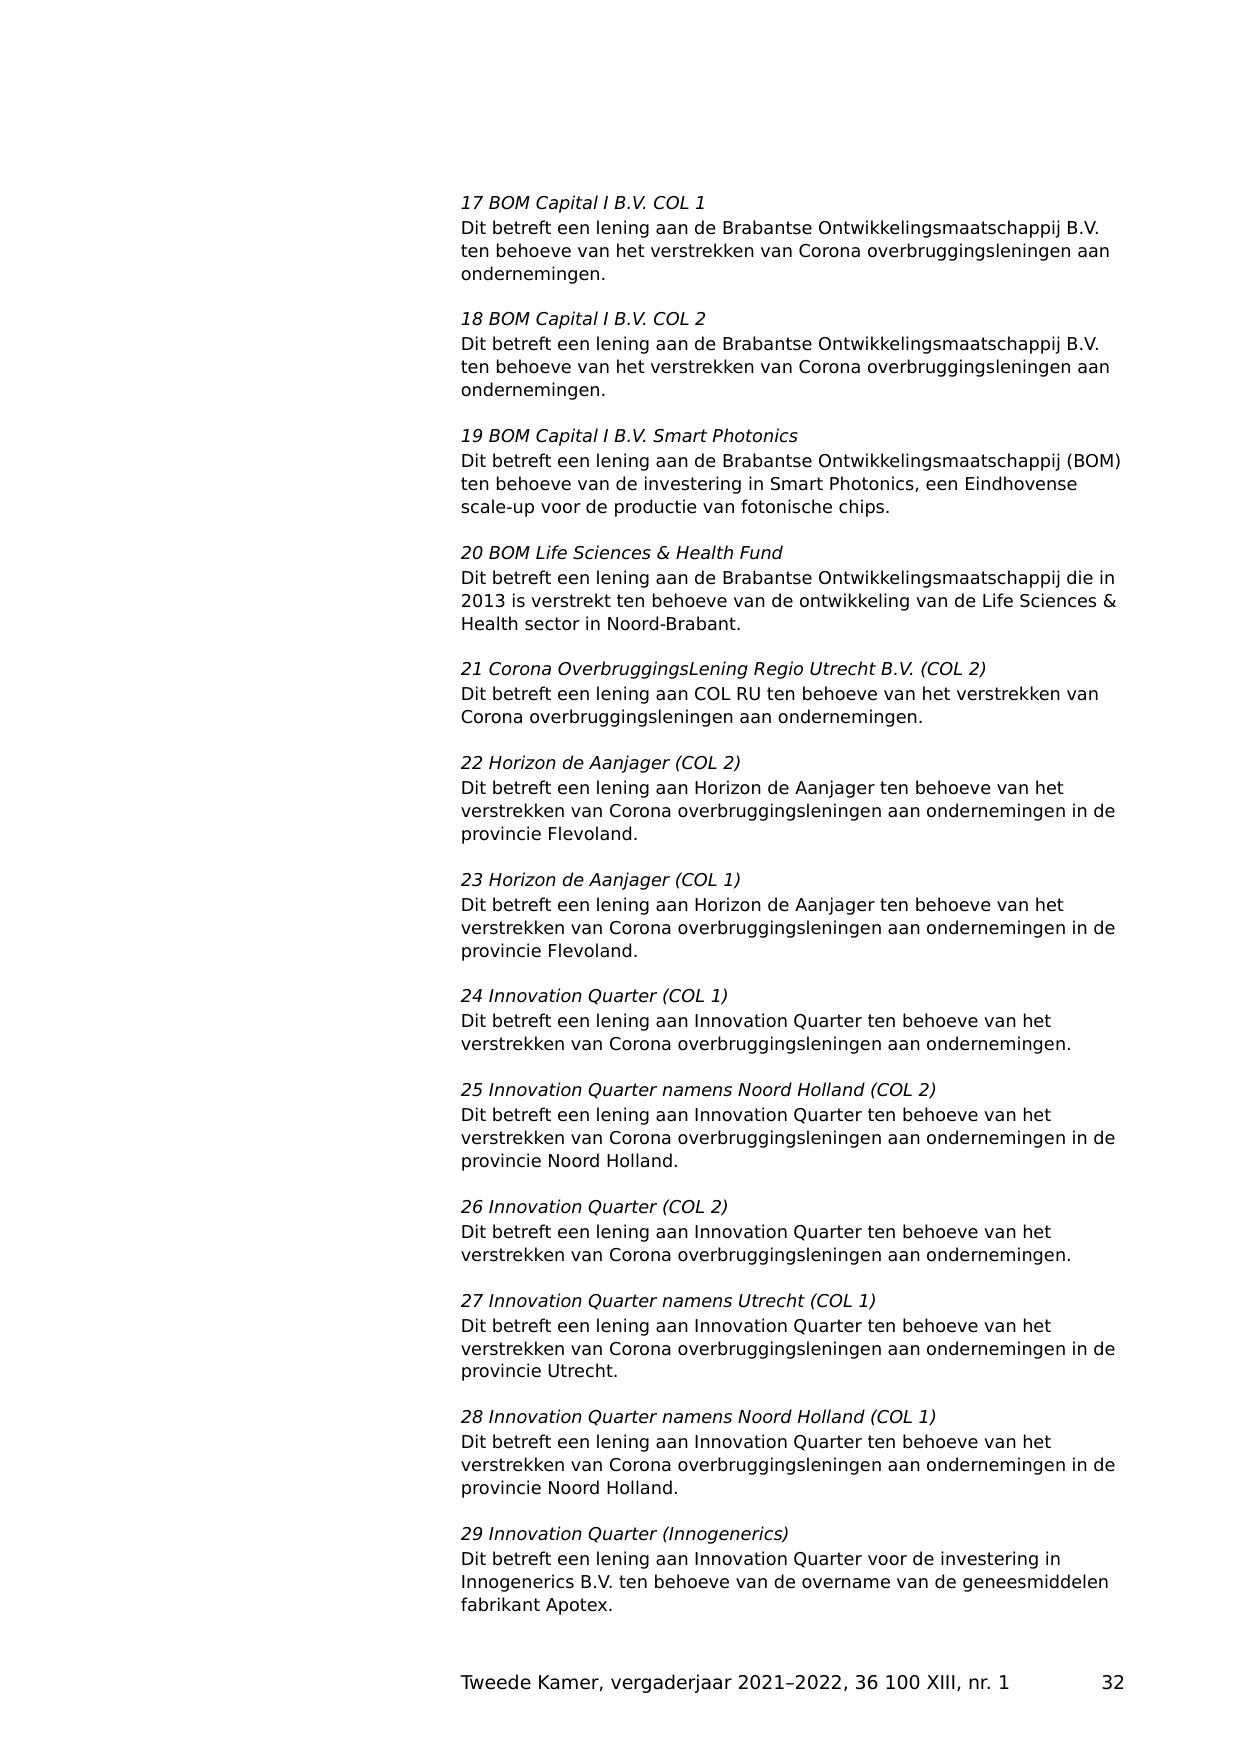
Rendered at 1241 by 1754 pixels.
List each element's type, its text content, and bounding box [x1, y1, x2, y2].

text Dit betreft een lening aan de Brabantse Ontwikkelingsmaatschappij die in 2013 is verstrekt ten behoeve van de ontwikkeling van de Life Sciences & Health sector in Noord-Brabant. [461, 566, 1125, 634]
text 19 BOM Capital I B.V. Smart Photonics [461, 424, 1125, 447]
text Dit betreft een lening aan Innovation Quarter ten behoeve van het verstrekken van Corona overbruggingsleningen aan ondernemingen. [461, 1009, 1125, 1055]
text Dit betreft een lening aan Innovation Quarter ten behoeve van het verstrekken van Corona overbruggingsleningen aan ondernemingen in de provincie Utrecht. [461, 1314, 1125, 1382]
text 18 BOM Capital I B.V. COL 2 [461, 307, 1125, 330]
text Dit betreft een lening aan de Brabantse Ontwikkelingsmaatschappij B.V. ten behoeve van het verstrekken van Corona overbruggingsleningen aan ondernemingen. [461, 216, 1125, 284]
text Dit betreft een lening aan Horizon de Aanjager ten behoeve van het verstrekken van Corona overbruggingsleningen aan ondernemingen in de provincie Flevoland. [461, 776, 1125, 845]
text Dit betreft een lening aan Horizon de Aanjager ten behoeve van het verstrekken van Corona overbruggingsleningen aan ondernemingen in de provincie Flevoland. [461, 893, 1125, 962]
text 28 Innovation Quarter namens Noord Holland (COL 1) [461, 1405, 1125, 1428]
text 24 Innovation Quarter (COL 1) [461, 984, 1125, 1007]
text Dit betreft een lening aan Innovation Quarter ten behoeve van het verstrekken van Corona overbruggingsleningen aan ondernemingen in de provincie Noord Holland. [461, 1430, 1125, 1499]
text Dit betreft een lening aan Innovation Quarter voor de investering in Innogenerics B.V. ten behoeve van de overname van de geneesmiddelen fabrikant Apotex. [461, 1547, 1125, 1616]
text Dit betreft een lening aan de Brabantse Ontwikkelingsmaatschappij (BOM) ten behoeve van de investering in Smart Photonics, een Eindhovense scale-up voor de productie van fotonische chips. [461, 449, 1125, 518]
text 25 Innovation Quarter namens Noord Holland (COL 2) [461, 1078, 1125, 1101]
text 27 Innovation Quarter namens Utrecht (COL 1) [461, 1289, 1125, 1312]
text Dit betreft een lening aan COL RU ten behoeve van het verstrekken van Corona overbruggingsleningen aan ondernemingen. [461, 682, 1125, 728]
text 17 BOM Capital I B.V. COL 1 [461, 191, 1125, 214]
text Dit betreft een lening aan de Brabantse Ontwikkelingsmaatschappij B.V. ten behoeve van het verstrekken van Corona overbruggingsleningen aan ondernemingen. [461, 332, 1125, 401]
text 22 Horizon de Aanjager (COL 2) [461, 751, 1125, 774]
text Dit betreft een lening aan Innovation Quarter ten behoeve van het verstrekken van Corona overbruggingsleningen aan ondernemingen in de provincie Noord Holland. [461, 1103, 1125, 1172]
text 20 BOM Life Sciences & Health Fund [461, 541, 1125, 564]
text 23 Horizon de Aanjager (COL 1) [461, 868, 1125, 891]
text 29 Innovation Quarter (Innogenerics) [461, 1522, 1125, 1545]
text 26 Innovation Quarter (COL 2) [461, 1195, 1125, 1218]
text 21 Corona OverbruggingsLening Regio Utrecht B.V. (COL 2) [461, 657, 1125, 680]
text Dit betreft een lening aan Innovation Quarter ten behoeve van het verstrekken van Corona overbruggingsleningen aan ondernemingen. [461, 1220, 1125, 1266]
